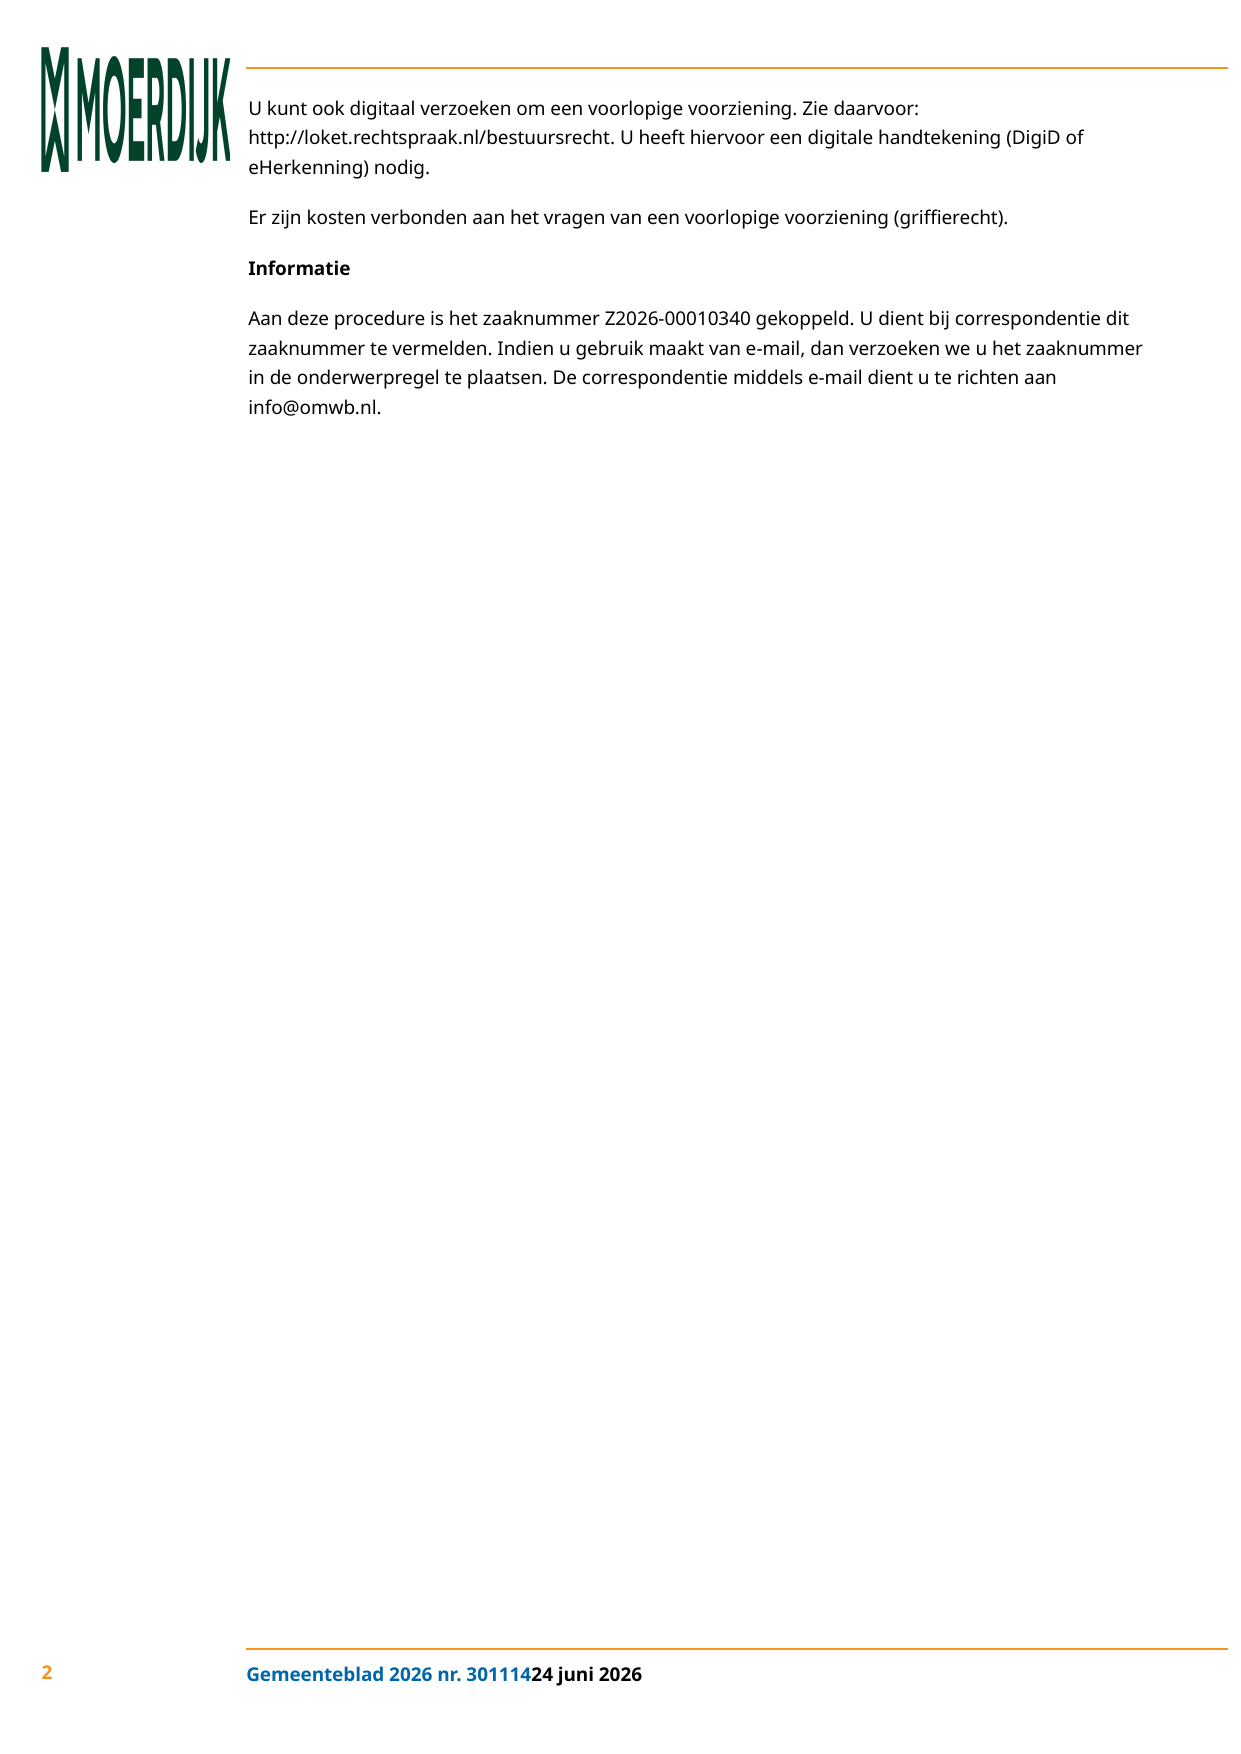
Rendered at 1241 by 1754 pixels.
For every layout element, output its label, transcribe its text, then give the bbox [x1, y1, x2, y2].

text Er zijn kosten verbonden aan het vragen van een voorlopige voorziening (griffierecht). [248, 204, 1152, 230]
picture [41, 47, 231, 172]
text U kunt ook digitaal verzoeken om een voorlopige voorziening. Zie daarvoor: http://loket.rechtspraak.nl/bestuursrecht. U heeft hiervoor een digitale handtekening (DigiD of eHerkenning) nodig. [248, 95, 1152, 180]
text Aan deze procedure is het zaaknummer Z2026-00010340 gekoppeld. U dient bij correspondentie dit zaaknummer te vermelden. Indien u gebruik maakt van e-mail, dan verzoeken we u het zaaknummer in de onderwerpregel te plaatsen. De correspondentie middels e-mail dient u te richten aan info@omwb.nl. [248, 305, 1152, 420]
text Informatie [248, 255, 1152, 281]
